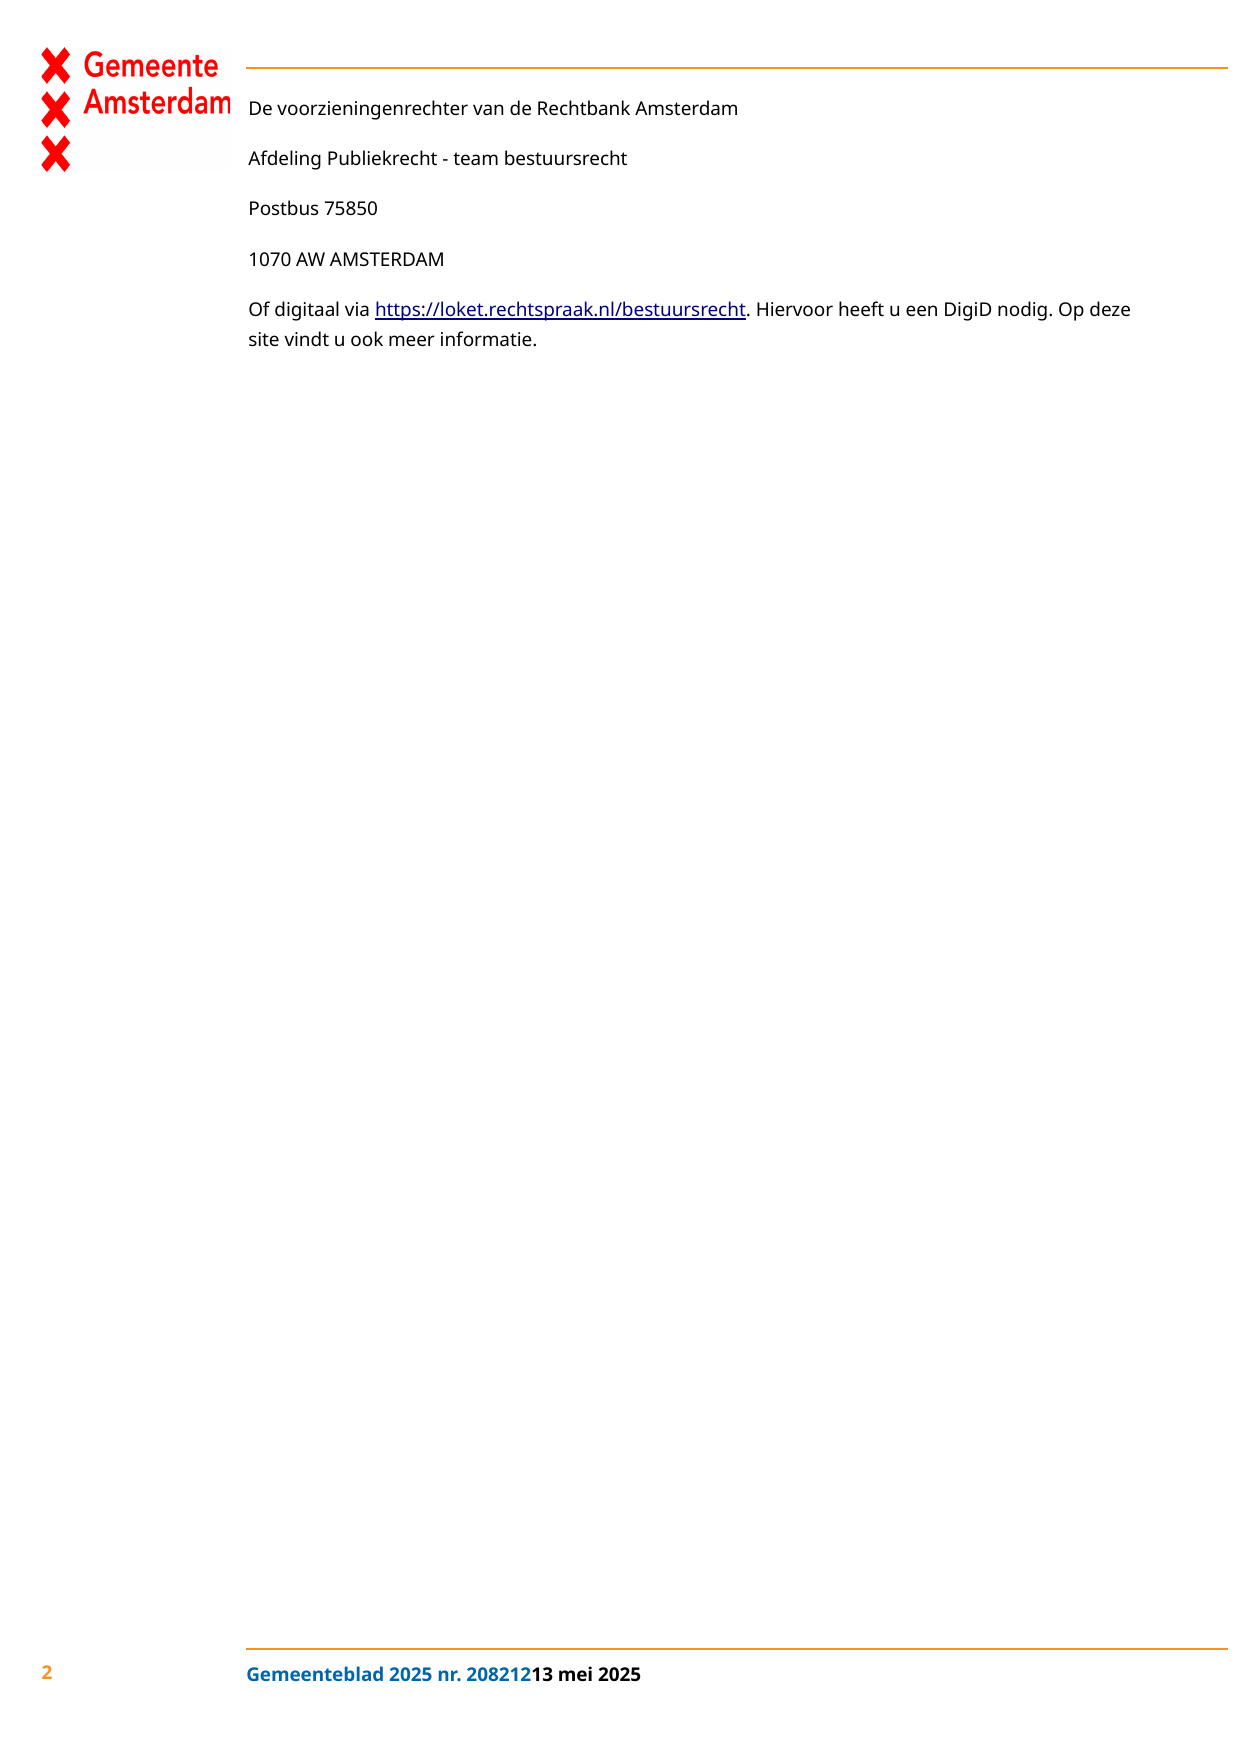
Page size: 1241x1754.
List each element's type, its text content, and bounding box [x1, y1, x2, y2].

picture [41, 47, 231, 172]
text 1070 AW AMSTERDAM [248, 246, 1152, 272]
text De voorzieningenrechter van de Rechtbank Amsterdam [248, 95, 1152, 121]
text Afdeling Publiekrecht - team bestuursrecht [248, 145, 1152, 171]
text Postbus 75850 [248, 196, 1152, 221]
text Of digitaal via https://loket.rechtspraak.nl/bestuursrecht. Hiervoor heeft u een DigiD nodig. Op deze site vindt u ook meer informatie. [248, 296, 1152, 352]
